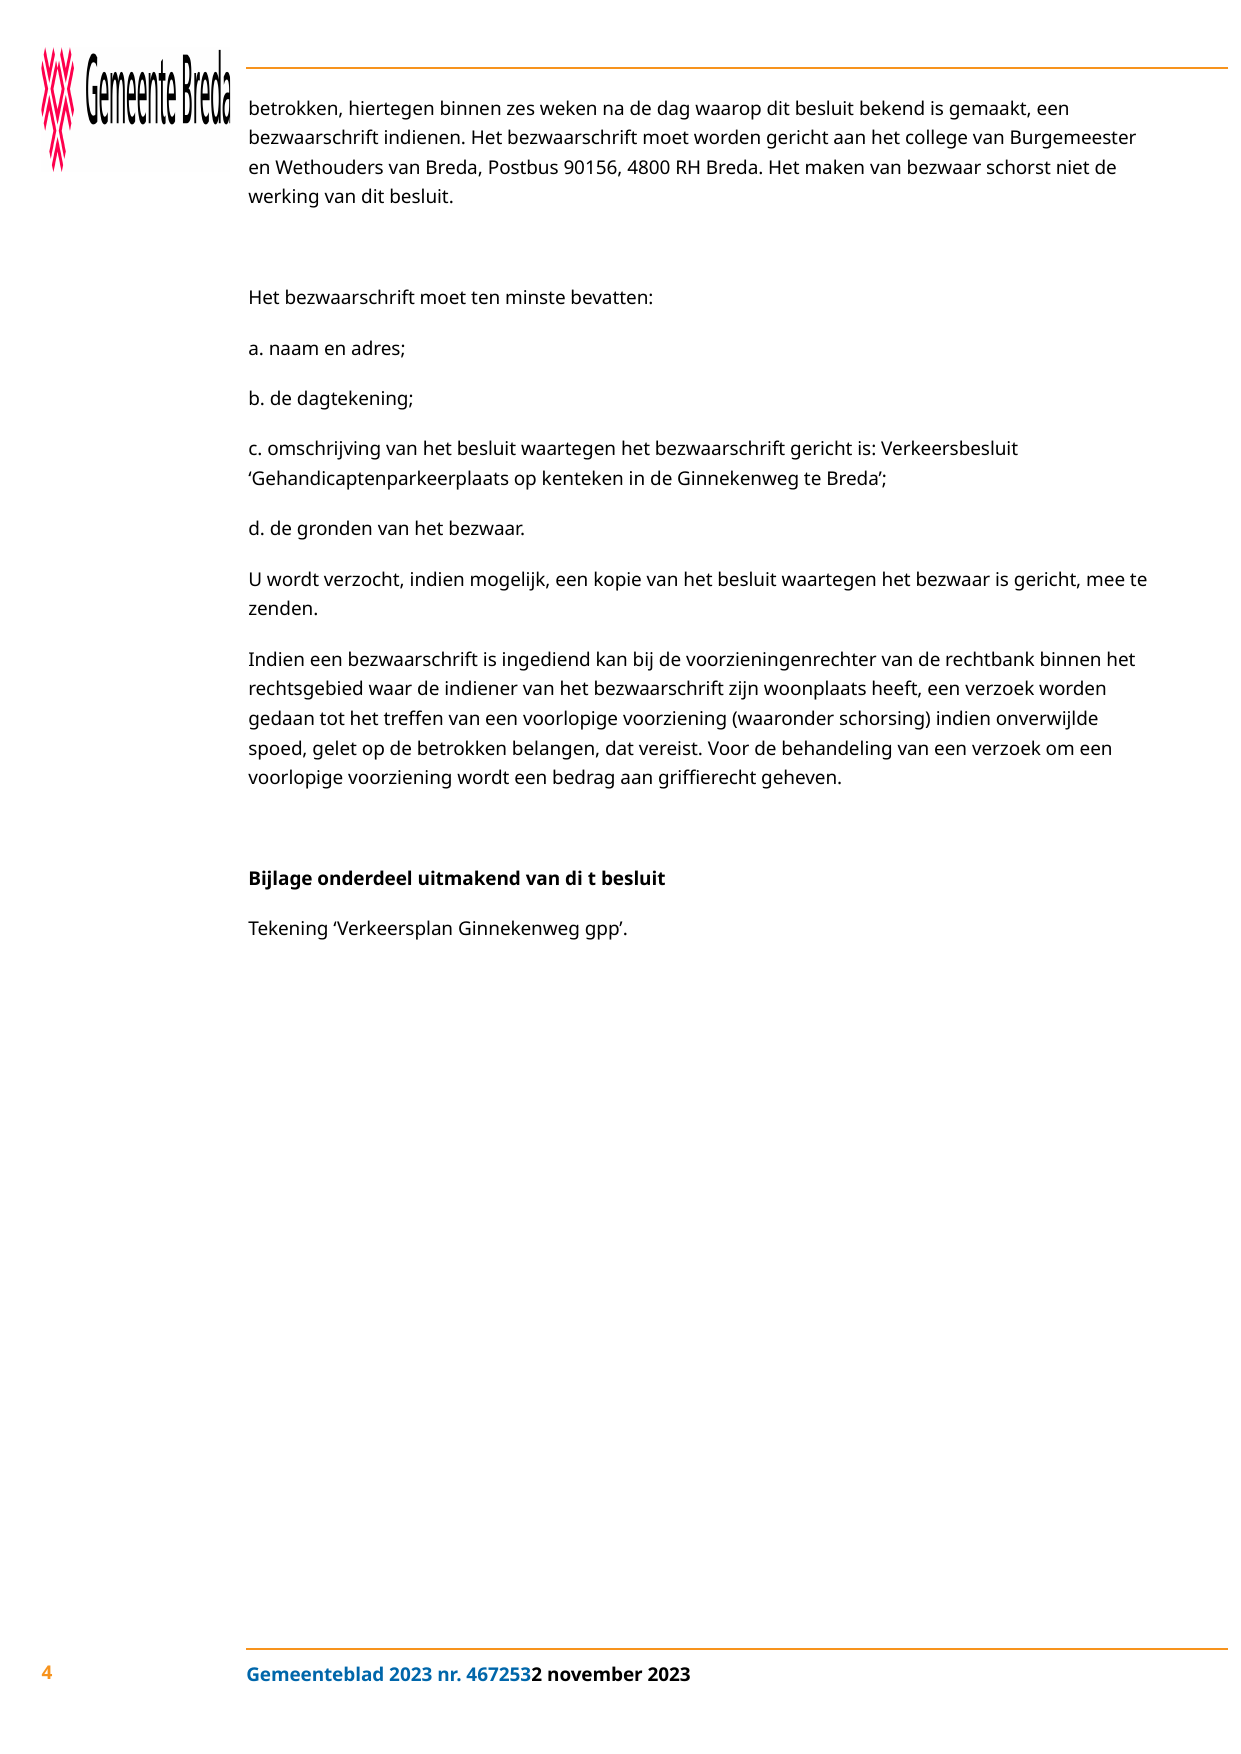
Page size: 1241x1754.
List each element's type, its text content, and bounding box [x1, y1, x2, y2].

text U wordt verzocht, indien mogelijk, een kopie van het besluit waartegen het bezwaar is gericht, mee te zenden. [248, 566, 1152, 621]
text d. de gronden van het bezwaar. [248, 516, 1152, 541]
picture [41, 47, 231, 172]
text c. omschrijving van het besluit waartegen het bezwaarschrift gericht is: Verkeersbesluit ‘Gehandicaptenparkeerplaats op kenteken in de Ginnekenweg te Breda’; [248, 436, 1152, 491]
text Het bezwaarschrift moet ten minste bevatten: [248, 284, 1152, 310]
text betrokken, hiertegen binnen zes weken na de dag waarop dit besluit bekend is gemaakt, een bezwaarschrift indienen. Het bezwaarschrift moet worden gericht aan het college van Burgemeester en Wethouders van Breda, Postbus 90156, 4800 RH Breda. Het maken van bezwaar schorst niet de werking van dit besluit. [248, 95, 1152, 209]
text a. naam en adres; [248, 335, 1152, 361]
text b. de dagtekening; [248, 385, 1152, 411]
text Indien een bezwaarschrift is ingediend kan bij de voorzieningenrechter van de rechtbank binnen het rechtsgebied waar de indiener van het bezwaarschrift zijn woonplaats heeft, een verzoek worden gedaan tot het treffen van een voorlopige voorziening (waaronder schorsing) indien onverwijlde spoed, gelet op de betrokken belangen, dat vereist. Voor de behandeling van een verzoek om een voorlopige voorziening wordt een bedrag aan griffierecht geheven. [248, 646, 1152, 790]
text Tekening ‘Verkeersplan Ginnekenweg gpp’. [248, 916, 1152, 941]
text Bijlage onderdeel uitmakend van di t besluit [248, 865, 1152, 891]
